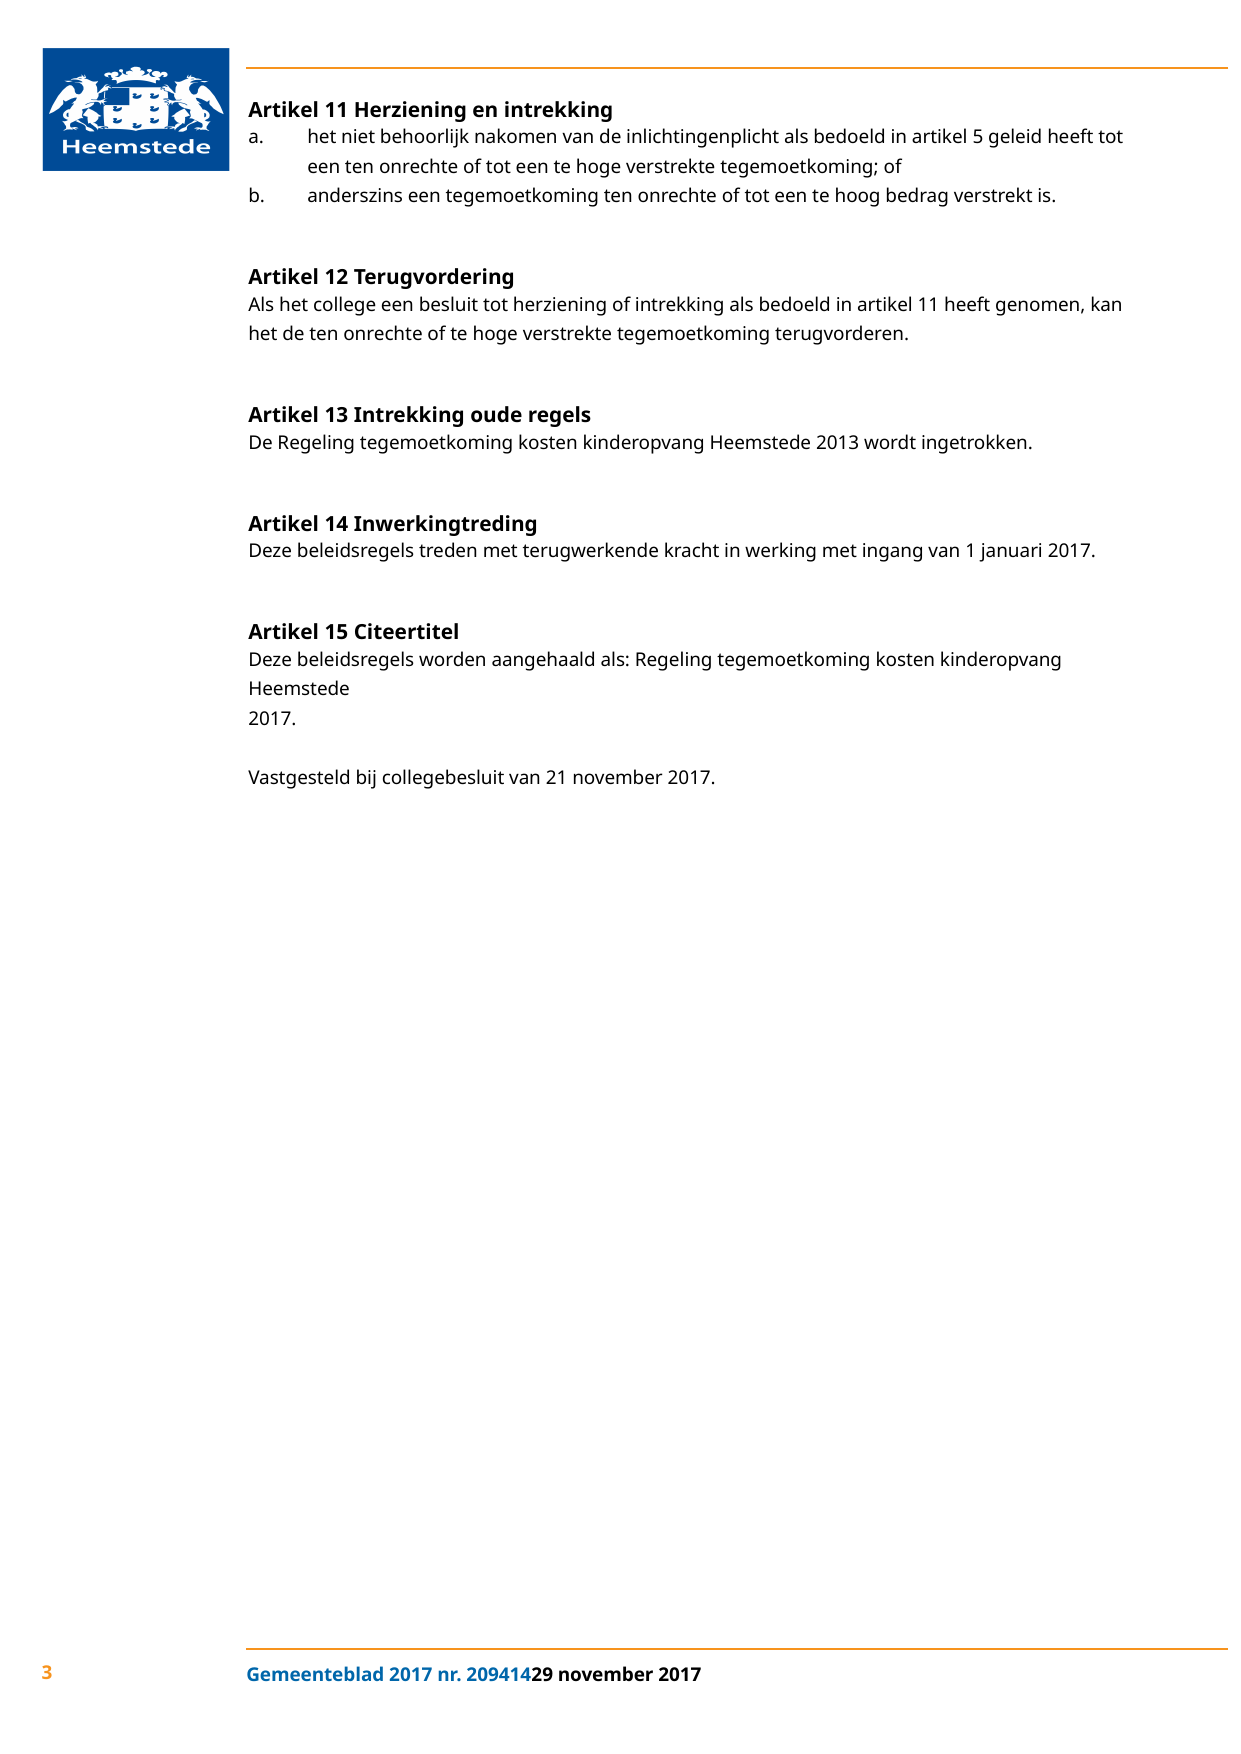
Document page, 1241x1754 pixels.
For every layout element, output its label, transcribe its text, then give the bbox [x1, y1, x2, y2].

text Artikel 12 Terugvordering [248, 262, 1152, 291]
text Als het college een besluit tot herziening of intrekking als bedoeld in artikel 11 heeft genomen, kan het de ten onrechte of te hoge verstrekte tegemoetkoming terugvorderen. [248, 291, 1152, 346]
list anderszins een tegemoetkoming ten onrechte of tot een te hoog bedrag verstrekt is. [248, 182, 1152, 208]
text Artikel 11 Herziening en intrekking [248, 95, 1152, 123]
text 2017. [248, 705, 1152, 731]
text Artikel 15 Citeertitel [248, 617, 1152, 646]
text Deze beleidsregels treden met terugwerkende kracht in werking met ingang van 1 januari 2017. [248, 537, 1152, 563]
picture [41, 47, 231, 172]
text De Regeling tegemoetkoming kosten kinderopvang Heemstede 2013 wordt ingetrokken. [248, 429, 1152, 454]
list het niet behoorlijk nakomen van de inlichtingenplicht als bedoeld in artikel 5 geleid heeft tot een ten onrechte of tot een te hoge verstrekte tegemoetkoming; of [248, 123, 1152, 178]
text Artikel 13 Intrekking oude regels [248, 400, 1152, 429]
text Artikel 14 Inwerkingtreding [248, 509, 1152, 537]
text Vastgesteld bij collegebesluit van 21 november 2017. [248, 764, 1152, 790]
text Deze beleidsregels worden aangehaald als: Regeling tegemoetkoming kosten kinderopvang Heemstede [248, 646, 1152, 701]
